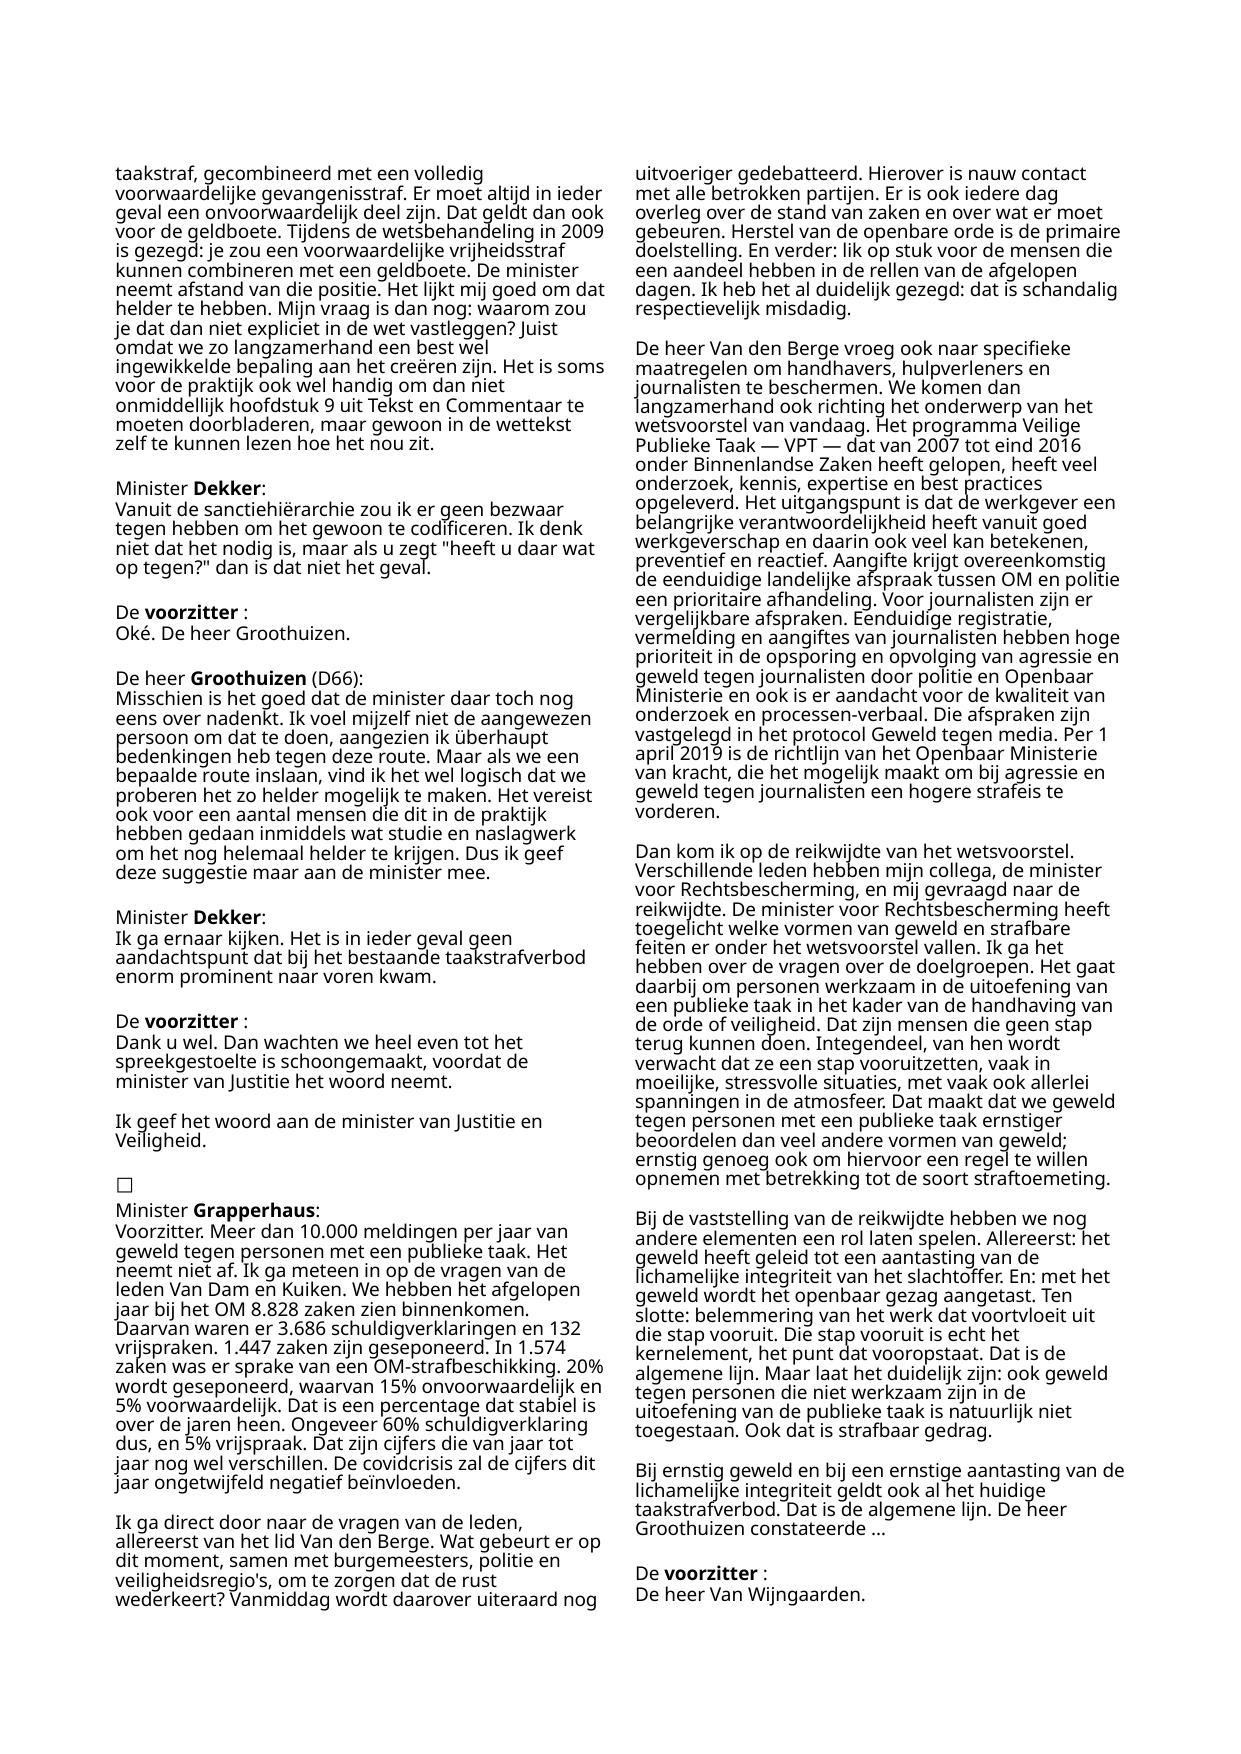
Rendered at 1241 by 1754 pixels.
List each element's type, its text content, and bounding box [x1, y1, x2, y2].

text De voorzitter : [115, 599, 605, 624]
text Ik ga direct door naar de vragen van de leden, allereerst van het lid Van den Berge. Wat gebeurt er op dit moment, samen met burgemeesters, politie en veiligheidsregio's, om te zorgen dat de rust wederkeert? Vanmiddag wordt daarover uiteraard nog [115, 1514, 605, 1610]
text Minister Dekker: [115, 475, 605, 501]
text De heer Groothuizen (D66): [115, 665, 605, 690]
text uitvoeriger gedebatteerd. Hierover is nauw contact met alle betrokken partijen. Er is ook iedere dag overleg over de stand van zaken en over wat er moet gebeuren. Herstel van de openbare orde is de primaire doelstelling. En verder: lik op stuk voor de mensen die een aandeel hebben in de rellen van de afgelopen dagen. Ik heb het al duidelijk gezegd: dat is schandalig respectievelijk misdadig. [635, 165, 1125, 319]
text De heer Van den Berge vroeg ook naar specifieke maatregelen om handhavers, hulpverleners en journalisten te beschermen. We komen dan langzamerhand ook richting het onderwerp van het wetsvoorstel van vandaag. Het programma Veilige Publieke Taak — VPT — dat van 2007 tot eind 2016 onder Binnenlandse Zaken heeft gelopen, heeft veel onderzoek, kennis, expertise en best practices opgeleverd. Het uitgangspunt is dat de werkgever een belangrijke verantwoordelijkheid heeft vanuit goed werkgeverschap en daarin ook veel kan betekenen, preventief en reactief. Aangifte krijgt overeenkomstig de eenduidige landelijke afspraak tussen OM en politie een prioritaire afhandeling. Voor journalisten zijn er vergelijkbare afspraken. Eenduidige registratie, vermelding en aangiftes van journalisten hebben hoge prioriteit in de opsporing en opvolging van agressie en geweld tegen journalisten door politie en Openbaar Ministerie en ook is er aandacht voor de kwaliteit van onderzoek en processen-verbaal. Die afspraken zijn vastgelegd in het protocol Geweld tegen media. Per 1 april 2019 is de richtlijn van het Openbaar Ministerie van kracht, die het mogelijk maakt om bij agressie en geweld tegen journalisten een hogere strafeis te vorderen. [635, 340, 1125, 822]
text ⬜ [115, 1172, 605, 1198]
text Ik geef het woord aan de minister van Justitie en Veiligheid. [115, 1113, 605, 1151]
text Voorzitter. Meer dan 10.000 meldingen per jaar van geweld tegen personen met een publieke taak. Het neemt niet af. Ik ga meteen in op de vragen van de leden Van Dam en Kuiken. We hebben het afgelopen jaar bij het OM 8.828 zaken zien binnenkomen. Daarvan waren er 3.686 schuldigverklaringen en 132 vrijspraken. 1.447 zaken zijn geseponeerd. In 1.574 zaken was er sprake van een OM-strafbeschikking. 20% wordt geseponeerd, waarvan 15% onvoorwaardelijk en 5% voorwaardelijk. Dat is een percentage dat stabiel is over de jaren heen. Ongeveer 60% schuldigverklaring dus, en 5% vrijspraak. Dat zijn cijfers die van jaar tot jaar nog wel verschillen. De covidcrisis zal de cijfers dit jaar ongetwijfeld negatief beïnvloeden. [115, 1223, 605, 1493]
text Bij ernstig geweld en bij een ernstige aantasting van de lichamelijke integriteit geldt ook al het huidige taakstrafverbod. Dat is de algemene lijn. De heer Groothuizen constateerde … [635, 1462, 1125, 1539]
text De voorzitter : [635, 1560, 1125, 1586]
text Dan kom ik op de reikwijdte van het wetsvoorstel. Verschillende leden hebben mijn collega, de minister voor Rechtsbescherming, en mij gevraagd naar de reikwijdte. De minister voor Rechtsbescherming heeft toegelicht welke vormen van geweld en strafbare feiten er onder het wetsvoorstel vallen. Ik ga het hebben over de vragen over de doelgroepen. Het gaat daarbij om personen werkzaam in de uitoefening van een publieke taak in het kader van de handhaving van de orde of veiligheid. Dat zijn mensen die geen stap terug kunnen doen. Integendeel, van hen wordt verwacht dat ze een stap vooruitzetten, vaak in moeilijke, stressvolle situaties, met vaak ook allerlei spanningen in de atmosfeer. Dat maakt dat we geweld tegen personen met een publieke taak ernstiger beoordelen dan veel andere vormen van geweld; ernstig genoeg ook om hiervoor een regel te willen opnemen met betrekking tot de soort straftoemeting. [635, 843, 1125, 1189]
text Oké. De heer Groothuizen. [115, 624, 605, 644]
text De voorzitter : [115, 1008, 605, 1034]
text Vanuit de sanctiehiërarchie zou ik er geen bezwaar tegen hebben om het gewoon te codificeren. Ik denk niet dat het nodig is, maar als u zegt "heeft u daar wat op tegen?" dan is dat niet het geval. [115, 501, 605, 578]
text Minister Grapperhaus: [115, 1198, 605, 1223]
text De heer Van Wijngaarden. [635, 1586, 1125, 1605]
text Misschien is het goed dat de minister daar toch nog eens over nadenkt. Ik voel mijzelf niet de aangewezen persoon om dat te doen, aangezien ik überhaupt bedenkingen heb tegen deze route. Maar als we een bepaalde route inslaan, vind ik het wel logisch dat we proberen het zo helder mogelijk te maken. Het vereist ook voor een aantal mensen die dit in de praktijk hebben gedaan inmiddels wat studie en naslagwerk om het nog helemaal helder te krijgen. Dus ik geef deze suggestie maar aan de minister mee. [115, 690, 605, 883]
text Dank u wel. Dan wachten we heel even tot het spreekgestoelte is schoongemaakt, voordat de minister van Justitie het woord neemt. [115, 1034, 605, 1092]
text taakstraf, gecombineerd met een volledig voorwaardelijke gevangenisstraf. Er moet altijd in ieder geval een onvoorwaardelijk deel zijn. Dat geldt dan ook voor de geldboete. Tijdens de wetsbehandeling in 2009 is gezegd: je zou een voorwaardelijke vrijheidsstraf kunnen combineren met een geldboete. De minister neemt afstand van die positie. Het lijkt mij goed om dat helder te hebben. Mijn vraag is dan nog: waarom zou je dat dan niet expliciet in de wet vastleggen? Juist omdat we zo langzamerhand een best wel ingewikkelde bepaling aan het creëren zijn. Het is soms voor de praktijk ook wel handig om dan niet onmiddellijk hoofdstuk 9 uit Tekst en Commentaar te moeten doorbladeren, maar gewoon in de wettekst zelf te kunnen lezen hoe het nou zit. [115, 165, 605, 454]
text Ik ga ernaar kijken. Het is in ieder geval geen aandachtspunt dat bij het bestaande taakstrafverbod enorm prominent naar voren kwam. [115, 930, 605, 987]
text Bij de vaststelling van de reikwijdte hebben we nog andere elementen een rol laten spelen. Allereerst: het geweld heeft geleid tot een aantasting van de lichamelijke integriteit van het slachtoffer. En: met het geweld wordt het openbaar gezag aangetast. Ten slotte: belemmering van het werk dat voortvloeit uit die stap vooruit. Die stap vooruit is echt het kernelement, het punt dat vooropstaat. Dat is de algemene lijn. Maar laat het duidelijk zijn: ook geweld tegen personen die niet werkzaam zijn in de uitoefening van de publieke taak is natuurlijk niet toegestaan. Ook dat is strafbaar gedrag. [635, 1210, 1125, 1442]
text Minister Dekker: [115, 904, 605, 930]
